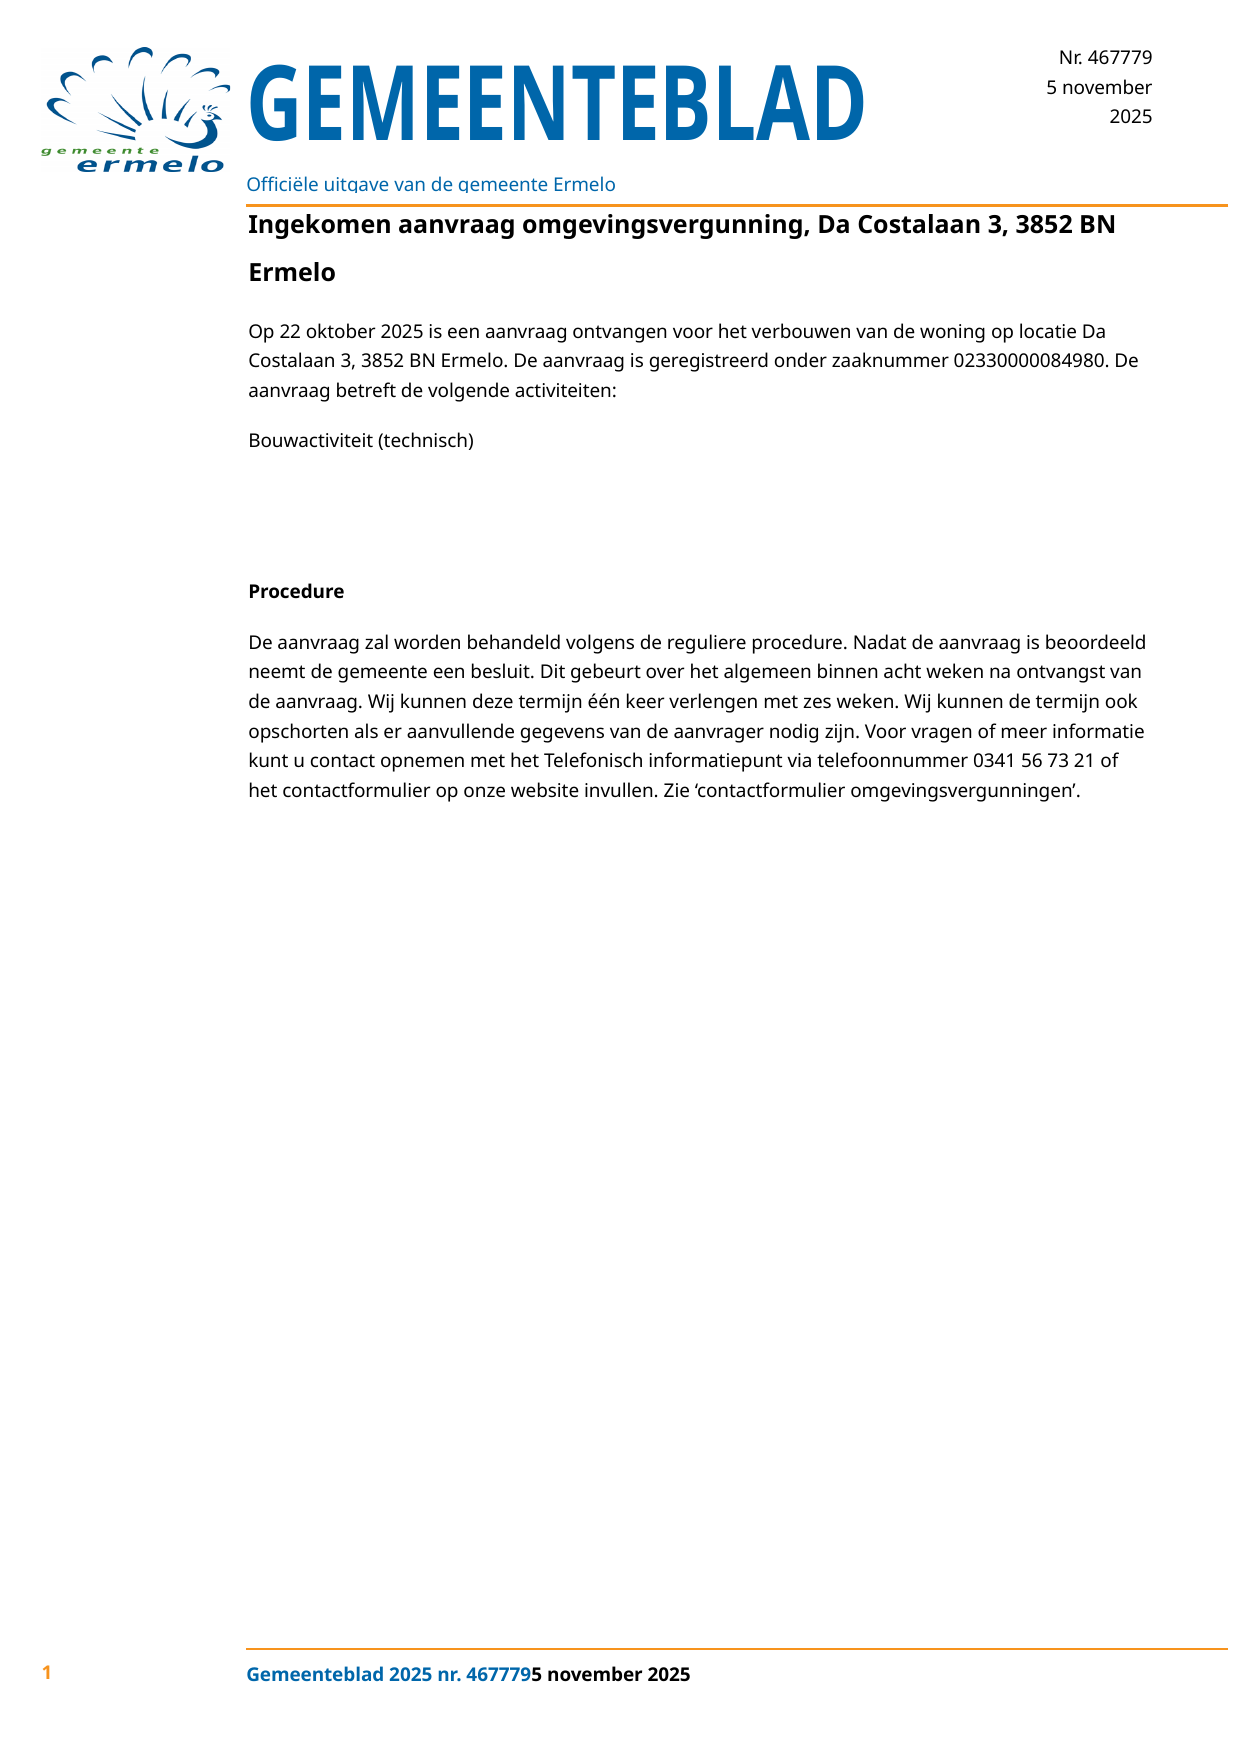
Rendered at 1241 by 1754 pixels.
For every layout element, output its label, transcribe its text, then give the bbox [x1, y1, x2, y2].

picture [41, 47, 231, 172]
text Op 22 oktober 2025 is een aanvraag ontvangen voor het verbouwen van de woning op locatie Da Costalaan 3, 3852 BN Ermelo. De aanvraag is geregistreerd onder zaaknummer 02330000084980. De aanvraag betreft de volgende activiteiten: [248, 318, 1152, 403]
text De aanvraag zal worden behandeld volgens de reguliere procedure. Nadat de aanvraag is beoordeeld neemt de gemeente een besluit. Dit gebeurt over het algemeen binnen acht weken na ontvangst van de aanvraag. Wij kunnen deze termijn één keer verlengen met zes weken. Wij kunnen de termijn ook opschorten als er aanvullende gegevens van de aanvrager nodig zijn. Voor vragen of meer informatie kunt u contact opnemen met het Telefonisch informatiepunt via telefoonnummer 0341 56 73 21 of het contactformulier op onze website invullen. Zie ‘contactformulier omgevingsvergunningen’. [248, 629, 1152, 803]
text Procedure [248, 579, 1152, 604]
text Bouwactiviteit (technisch) [248, 427, 1152, 453]
text Ingekomen aanvraag omgevingsvergunning, Da Costalaan 3, 3852 BN Ermelo [248, 207, 1152, 288]
